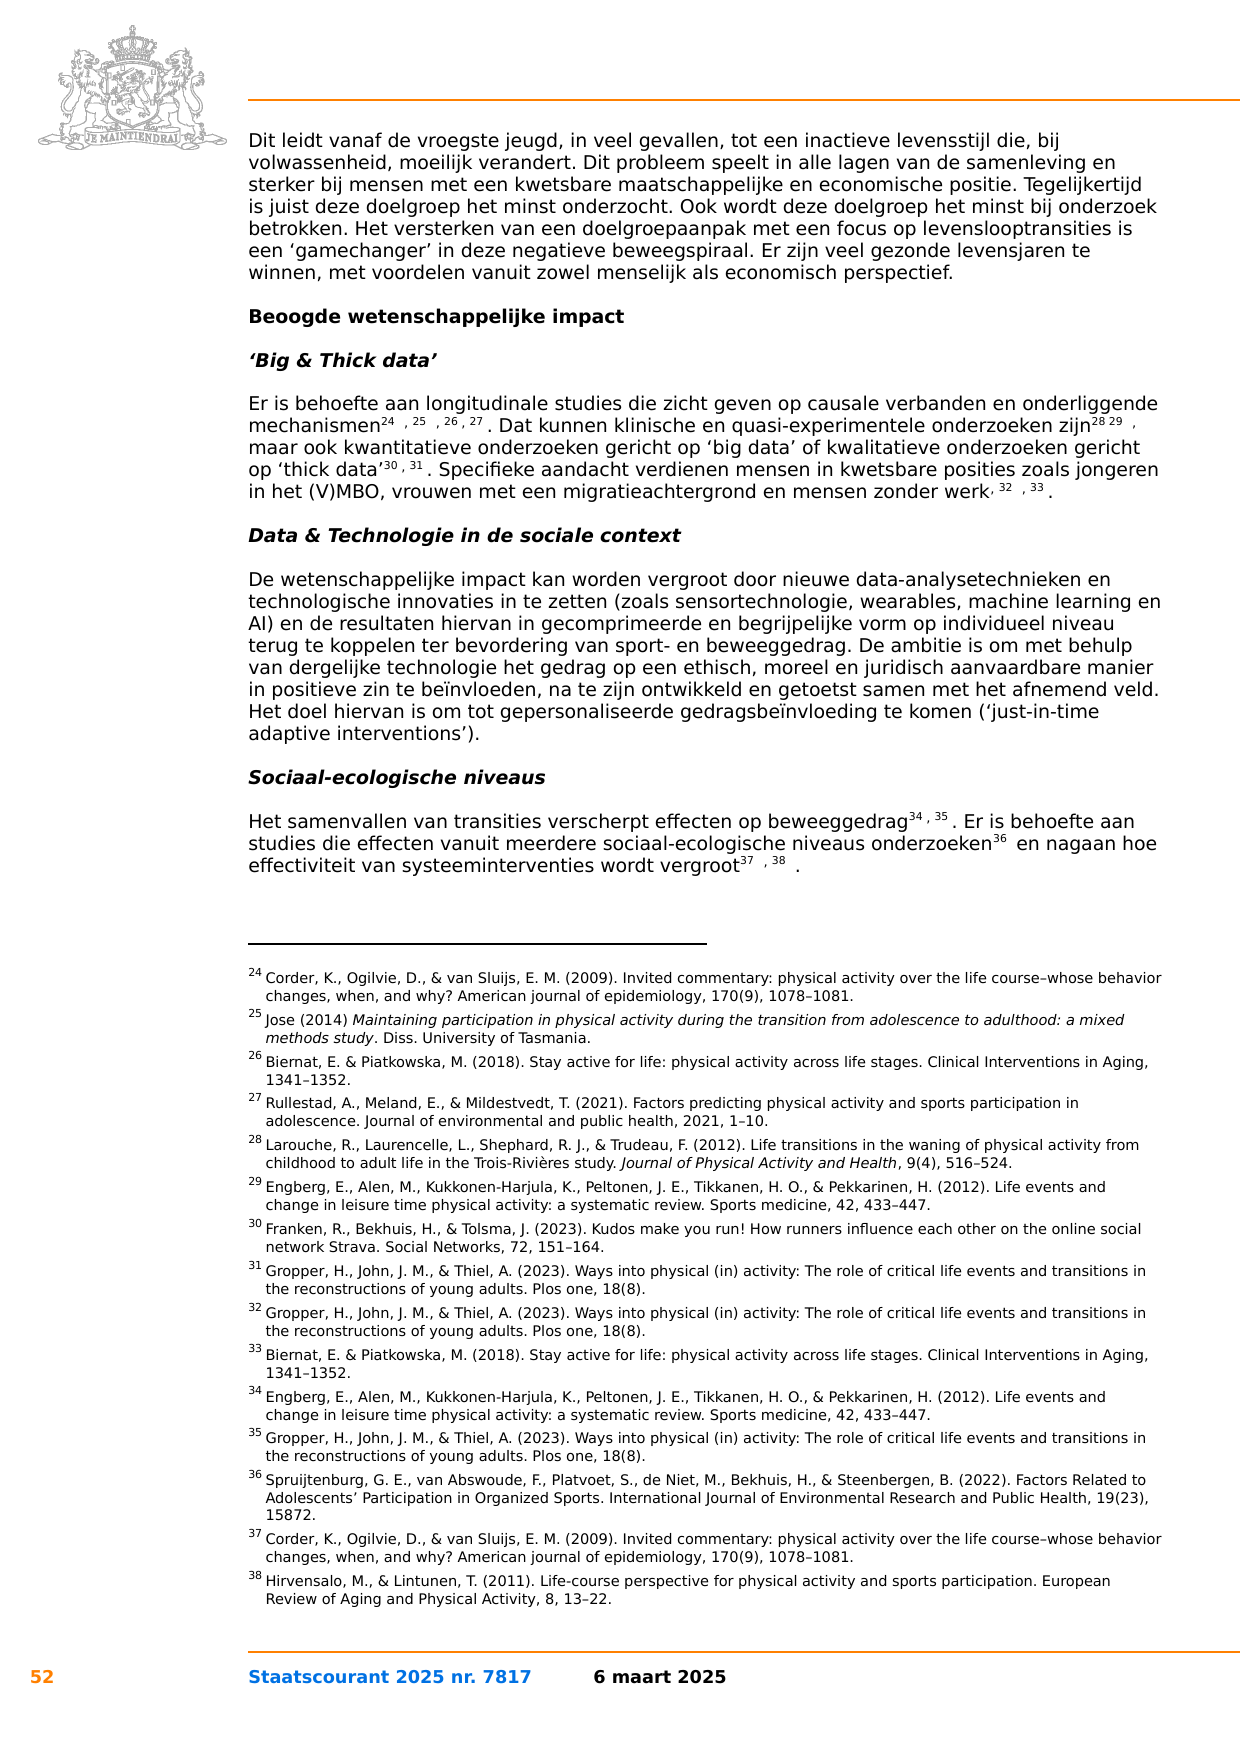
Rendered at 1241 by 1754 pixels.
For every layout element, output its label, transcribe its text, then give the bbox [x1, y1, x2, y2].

text Corder, K., Ogilvie, D., & van Sluijs, E. M. (2009). Invited commentary: physical activity over the life course–whose behavior changes, when, and why? American journal of epidemiology, 170(9), 1078–1081. [248, 1527, 1163, 1566]
text Biernat, E. & Piatkowska, M. (2018). Stay active for life: physical activity across life stages. Clinical Interventions in Aging, 1341–1352. [248, 1049, 1163, 1088]
subtitle ‘Big & Thick data’ [248, 349, 1163, 371]
text Franken, R., Bekhuis, H., & Tolsma, J. (2023). Kudos make you run! How runners influence each other on the online social network Strava. Social Networks, 72, 151–164. [248, 1217, 1163, 1256]
text Engberg, E., Alen, M., Kukkonen-Harjula, K., Peltonen, J. E., Tikkanen, H. O., & Pekkarinen, H. (2012). Life events and change in leisure time physical activity: a systematic review. Sports medicine, 42, 433–447. [248, 1384, 1163, 1423]
text Corder, K., Ogilvie, D., & van Sluijs, E. M. (2009). Invited commentary: physical activity over the life course–whose behavior changes, when, and why? American journal of epidemiology, 170(9), 1078–1081. [248, 966, 1163, 1005]
text Gropper, H., John, J. M., & Thiel, A. (2023). Ways into physical (in) activity: The role of critical life events and transitions in the reconstructions of young adults. Plos one, 18(8). [248, 1259, 1163, 1298]
text Dit leidt vanaf de vroegste jeugd, in veel gevallen, tot een inactieve levensstijl die, bij volwassenheid, moeilijk verandert. Dit probleem speelt in alle lagen van de samenleving en sterker bij mensen met een kwetsbare maatschappelijke en economische positie. Tegelijkertijd is juist deze doelgroep het minst onderzocht. Ook wordt deze doelgroep het minst bij onderzoek betrokken. Het versterken van een doelgroepaanpak met een focus op levenslooptransities is een ‘gamechanger’ in deze negatieve beweegspiraal. Er zijn veel gezonde levensjaren te winnen, met voordelen vanuit zowel menselijk als economisch perspectief. [248, 130, 1163, 284]
text Spruijtenburg, G. E., van Abswoude, F., Platvoet, S., de Niet, M., Bekhuis, H., & Steenbergen, B. (2022). Factors Related to Adolescents’ Participation in Organized Sports. International Journal of Environmental Research and Public Health, 19(23), 15872. [248, 1468, 1163, 1524]
text Het samenvallen van transities verscherpt effecten op beweeggedrag, . Er is behoefte aan studies die effecten vanuit meerdere sociaal-ecologische niveaus onderzoeken en nagaan hoe effectiviteit van systeeminterventies wordt vergroot , . [248, 811, 1163, 876]
picture [38, 25, 227, 150]
text De wetenschappelijke impact kan worden vergroot door nieuwe data-analysetechnieken en technologische innovaties in te zetten (zoals sensortechnologie, wearables, machine learning en AI) en de resultaten hiervan in gecomprimeerde en begrijpelijke vorm op individueel niveau terug te koppelen ter bevordering van sport- en beweeggedrag. De ambitie is om met behulp van dergelijke technologie het gedrag op een ethisch, moreel en juridisch aanvaardbare manier in positieve zin te beïnvloeden, na te zijn ontwikkeld en getoetst samen met het afnemend veld. Het doel hiervan is om tot gepersonaliseerde gedragsbeïnvloeding te komen (‘just-in-time adaptive interventions’). [248, 569, 1163, 745]
text Hirvensalo, M., & Lintunen, T. (2011). Life-course perspective for physical activity and sports participation. European Review of Aging and Physical Activity, 8, 13–22. [248, 1569, 1163, 1608]
text Biernat, E. & Piatkowska, M. (2018). Stay active for life: physical activity across life stages. Clinical Interventions in Aging, 1341–1352. [248, 1343, 1163, 1382]
text Larouche, R., Laurencelle, L., Shephard, R. J., & Trudeau, F. (2012). Life transitions in the waning of physical activity from childhood to adult life in the Trois-Rivières study. Journal of Physical Activity and Health, 9(4), 516–524. [248, 1133, 1163, 1172]
text Er is behoefte aan longitudinale studies die zicht geven op causale verbanden en onderliggende mechanismen , , , . Dat kunnen klinische en quasi-experimentele onderzoeken zijn , maar ook kwantitatieve onderzoeken gericht op ‘big data’ of kwalitatieve onderzoeken gericht op ‘thick data’, . Specifieke aandacht verdienen mensen in kwetsbare posities zoals jongeren in het (V)MBO, vrouwen met een migratieachtergrond en mensen zonder werk, , . [248, 393, 1163, 503]
text Gropper, H., John, J. M., & Thiel, A. (2023). Ways into physical (in) activity: The role of critical life events and transitions in the reconstructions of young adults. Plos one, 18(8). [248, 1426, 1163, 1465]
text Jose (2014) Maintaining participation in physical activity during the transition from adolescence to adulthood: a mixed methods study. Diss. University of Tasmania. [248, 1008, 1163, 1047]
text Engberg, E., Alen, M., Kukkonen-Harjula, K., Peltonen, J. E., Tikkanen, H. O., & Pekkarinen, H. (2012). Life events and change in leisure time physical activity: a systematic review. Sports medicine, 42, 433–447. [248, 1175, 1163, 1214]
text Gropper, H., John, J. M., & Thiel, A. (2023). Ways into physical (in) activity: The role of critical life events and transitions in the reconstructions of young adults. Plos one, 18(8). [248, 1301, 1163, 1340]
subtitle Data & Technologie in de sociale context [248, 525, 1163, 547]
subtitle Beoogde wetenschappelijke impact [248, 306, 1163, 328]
text Rullestad, A., Meland, E., & Mildestvedt, T. (2021). Factors predicting physical activity and sports participation in adolescence. Journal of environmental and public health, 2021, 1–10. [248, 1091, 1163, 1130]
subtitle Sociaal-ecologische niveaus [248, 767, 1163, 789]
